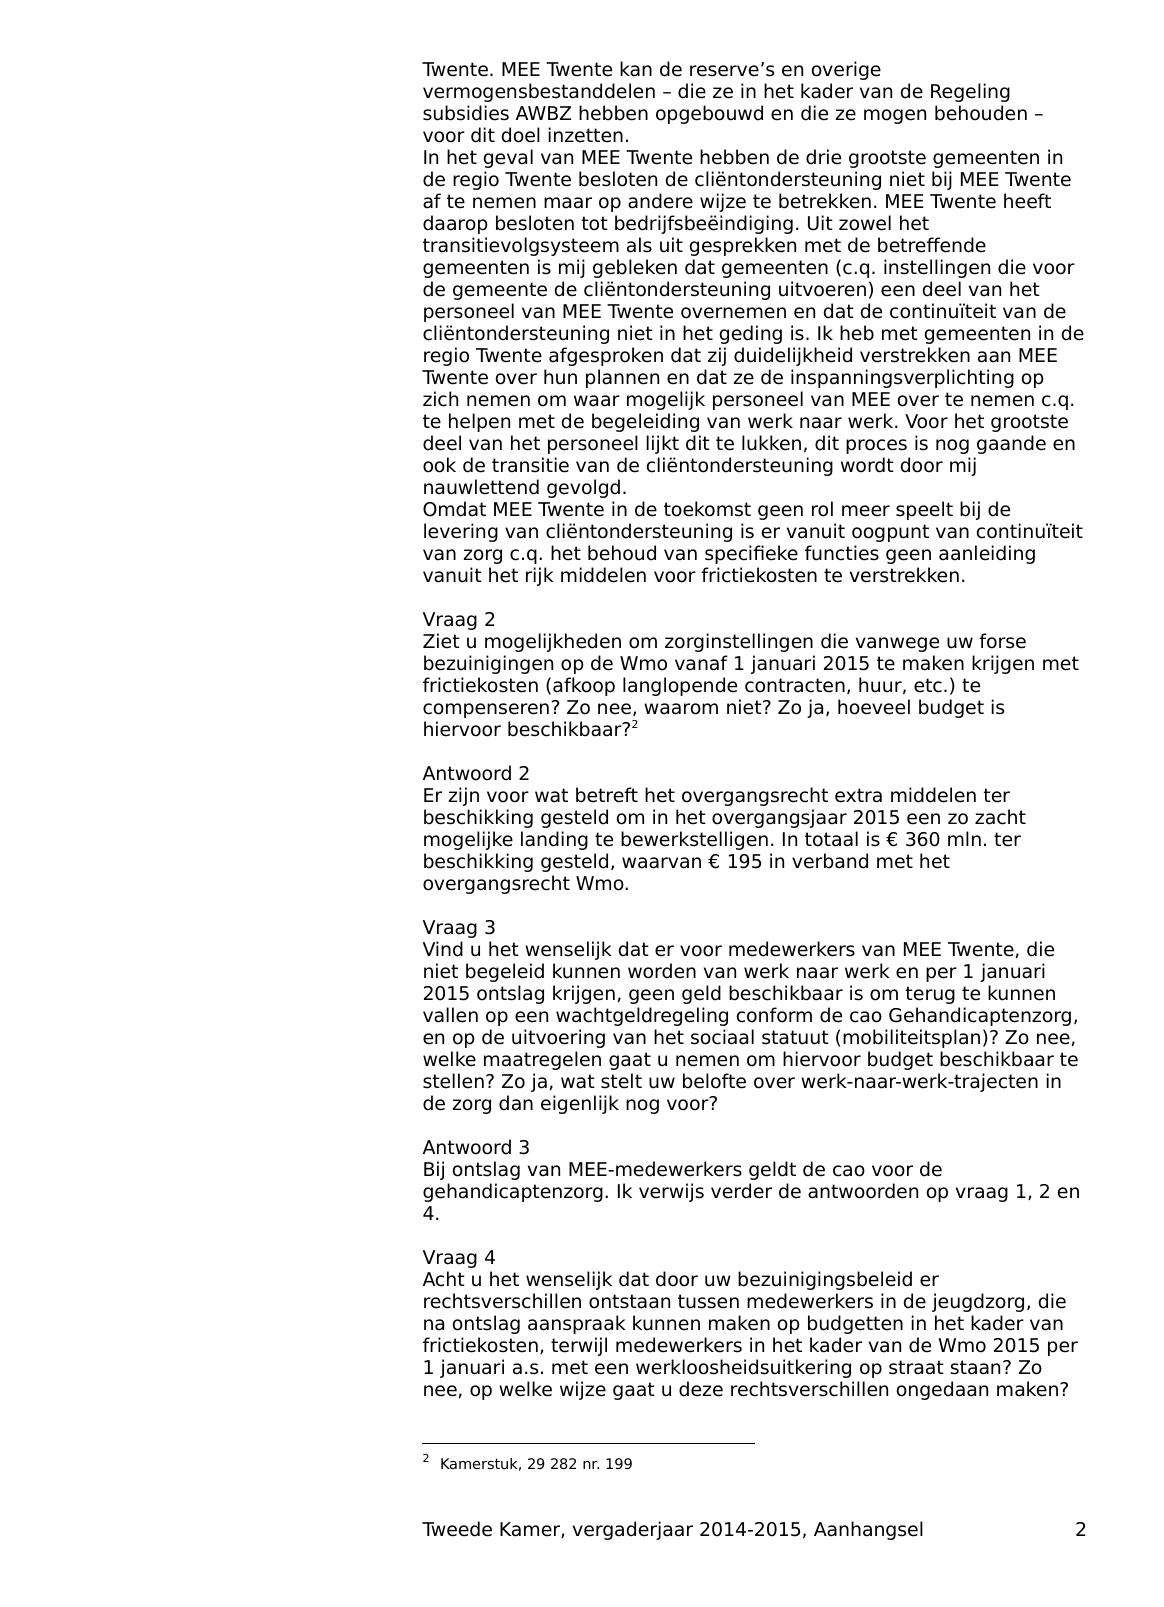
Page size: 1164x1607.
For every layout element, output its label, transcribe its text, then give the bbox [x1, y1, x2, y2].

text Vraag 2 [422, 609, 1087, 631]
text Twente. MEE Twente kan de reserve’s en overige vermogensbestanddelen – die ze in het kader van de Regeling subsidies AWBZ hebben opgebouwd en die ze mogen behouden – voor dit doel inzetten. [422, 59, 1087, 147]
text Kamerstuk, 29 282 nr. 199 [422, 1452, 1087, 1474]
text Omdat MEE Twente in de toekomst geen rol meer speelt bij de levering van cliëntondersteuning is er vanuit oogpunt van continuïteit van zorg c.q. het behoud van specifieke functies geen aanleiding vanuit het rijk middelen voor frictiekosten te verstrekken. [422, 499, 1087, 587]
text Vraag 3 [422, 917, 1087, 939]
text Bij ontslag van MEE-medewerkers geldt de cao voor de gehandicaptenzorg. Ik verwijs verder de antwoorden op vraag 1, 2 en 4. [422, 1159, 1087, 1225]
text Er zijn voor wat betreft het overgangsrecht extra middelen ter beschikking gesteld om in het overgangsjaar 2015 een zo zacht mogelijke landing te bewerkstelligen. In totaal is € 360 mln. ter beschikking gesteld, waarvan € 195 in verband met het overgangsrecht Wmo. [422, 785, 1087, 895]
text Acht u het wenselijk dat door uw bezuinigingsbeleid er rechtsverschillen ontstaan tussen medewerkers in de jeugdzorg, die na ontslag aanspraak kunnen maken op budgetten in het kader van frictiekosten, terwijl medewerkers in het kader van de Wmo 2015 per 1 januari a.s. met een werkloosheidsuitkering op straat staan? Zo nee, op welke wijze gaat u deze rechtsverschillen ongedaan maken? [422, 1269, 1087, 1401]
text Vind u het wenselijk dat er voor medewerkers van MEE Twente, die niet begeleid kunnen worden van werk naar werk en per 1 januari 2015 ontslag krijgen, geen geld beschikbaar is om terug te kunnen vallen op een wachtgeldregeling conform de cao Gehandicaptenzorg, en op de uitvoering van het sociaal statuut (mobiliteitsplan)? Zo nee, welke maatregelen gaat u nemen om hiervoor budget beschikbaar te stellen? Zo ja, wat stelt uw belofte over werk-naar-werk-trajecten in de zorg dan eigenlijk nog voor? [422, 939, 1087, 1115]
text Ziet u mogelijkheden om zorginstellingen die vanwege uw forse bezuinigingen op de Wmo vanaf 1 januari 2015 te maken krijgen met frictiekosten (afkoop langlopende contracten, huur, etc.) te compenseren? Zo nee, waarom niet? Zo ja, hoeveel budget is hiervoor beschikbaar? [422, 631, 1087, 741]
text In het geval van MEE Twente hebben de drie grootste gemeenten in de regio Twente besloten de cliëntondersteuning niet bij MEE Twente af te nemen maar op andere wijze te betrekken. MEE Twente heeft daarop besloten tot bedrijfsbeëindiging. Uit zowel het transitievolgsysteem als uit gesprekken met de betreffende gemeenten is mij gebleken dat gemeenten (c.q. instellingen die voor de gemeente de cliëntondersteuning uitvoeren) een deel van het personeel van MEE Twente overnemen en dat de continuïteit van de cliëntondersteuning niet in het geding is. Ik heb met gemeenten in de regio Twente afgesproken dat zij duidelijkheid verstrekken aan MEE Twente over hun plannen en dat ze de inspanningsverplichting op zich nemen om waar mogelijk personeel van MEE over te nemen c.q. te helpen met de begeleiding van werk naar werk. Voor het grootste deel van het personeel lijkt dit te lukken, dit proces is nog gaande en ook de transitie van de cliëntondersteuning wordt door mij nauwlettend gevolgd. [422, 147, 1087, 499]
text Antwoord 3 [422, 1137, 1087, 1159]
text Vraag 4 [422, 1247, 1087, 1269]
text Antwoord 2 [422, 763, 1087, 785]
